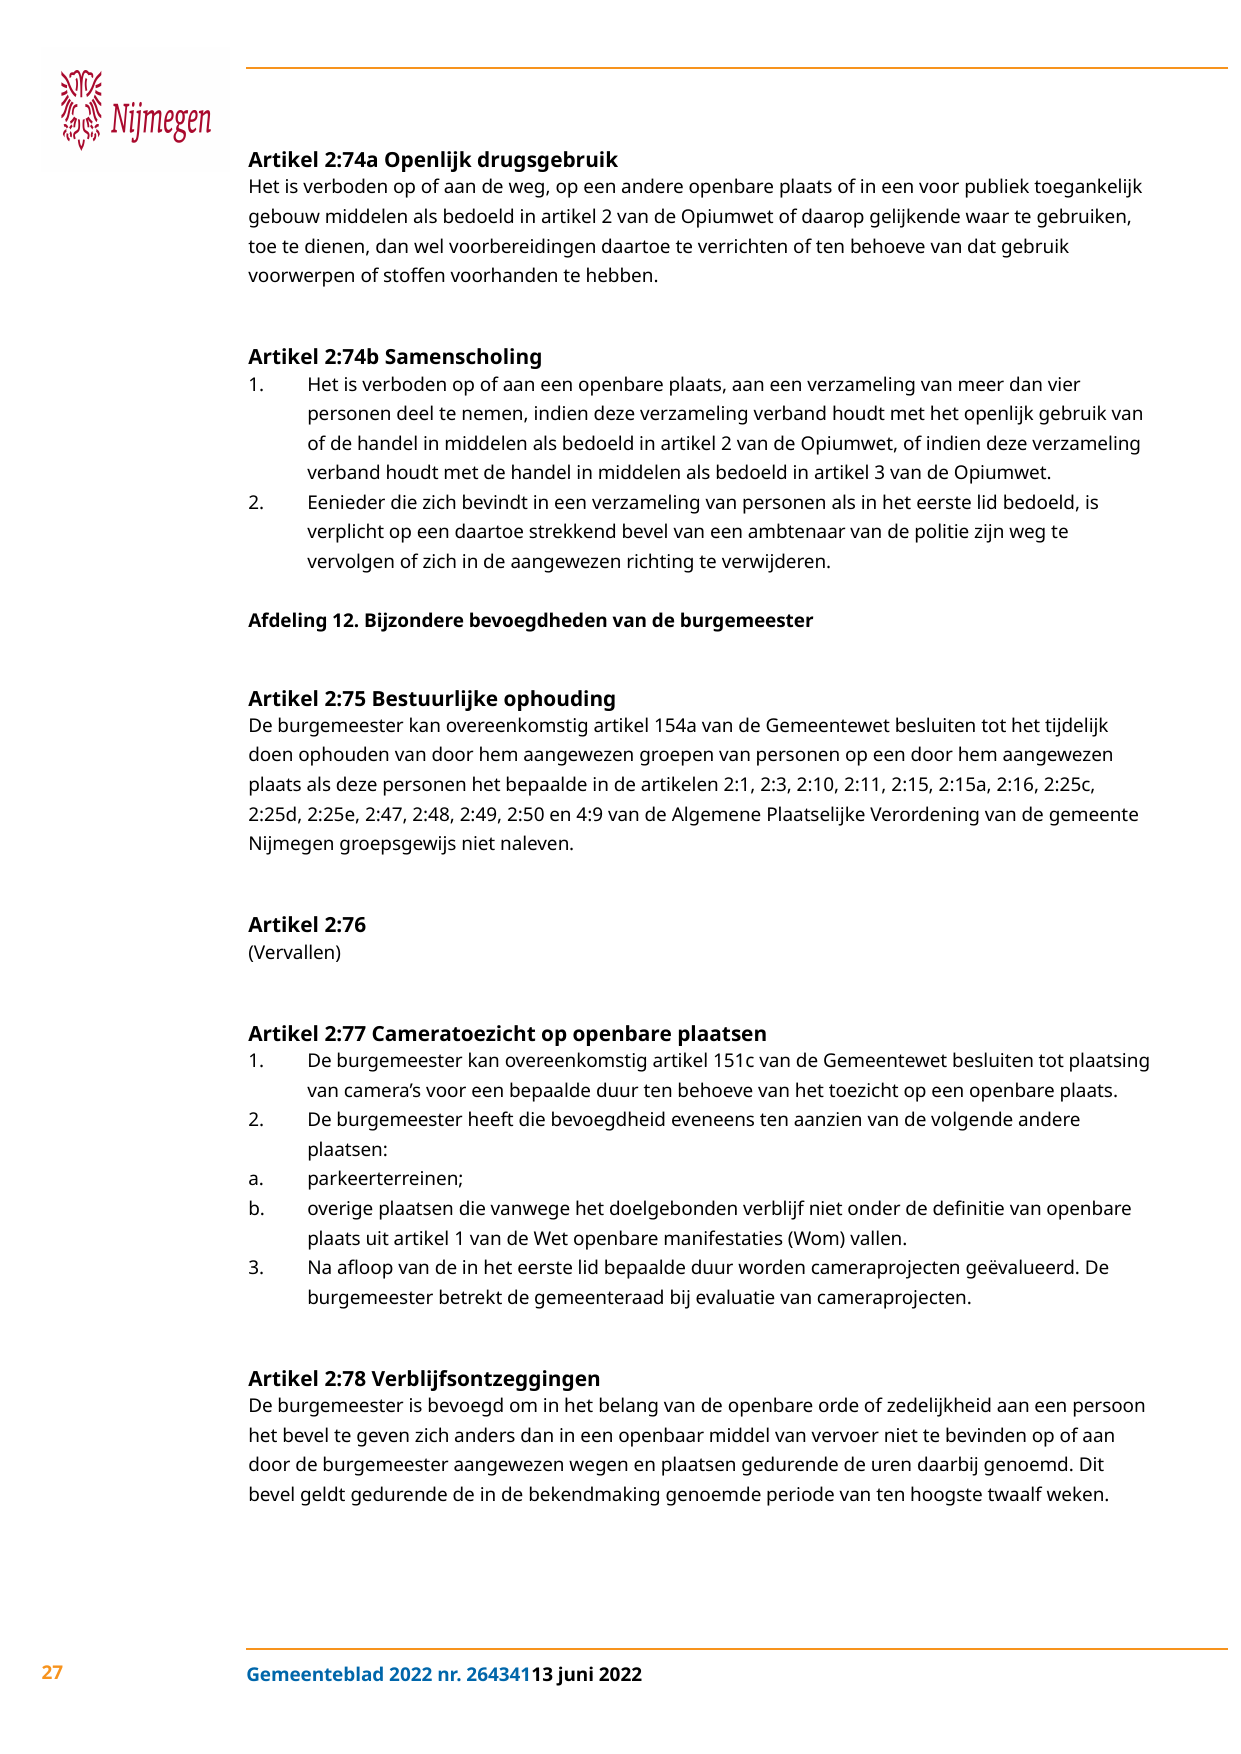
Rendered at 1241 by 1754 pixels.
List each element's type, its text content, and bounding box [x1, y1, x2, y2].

text Artikel 2:74b Samenscholing [248, 342, 1152, 371]
list De burgemeester heeft die bevoegdheid eveneens ten aanzien van de volgende andere plaatsen: [248, 1106, 1152, 1162]
picture [41, 47, 231, 172]
list Het is verboden op of aan een openbare plaats, aan een verzameling van meer dan vier personen deel te nemen, indien deze verzameling verband houdt met het openlijk gebruik van of de handel in middelen als bedoeld in artikel 2 van de Opiumwet, of indien deze verzameling verband houdt met de handel in middelen als bedoeld in artikel 3 van de Opiumwet. [248, 371, 1152, 485]
text (Vervallen) [248, 939, 1152, 964]
text Artikel 2:77 Cameratoezicht op openbare plaatsen [248, 1019, 1152, 1047]
list Eenieder die zich bevindt in een verzameling van personen als in het eerste lid bedoeld, is verplicht op een daartoe strekkend bevel van een ambtenaar van de politie zijn weg te vervolgen of zich in de aangewezen richting te verwijderen. [248, 489, 1152, 574]
text Het is verboden op of aan de weg, op een andere openbare plaats of in een voor publiek toegankelijk gebouw middelen als bedoeld in artikel 2 van de Opiumwet of daarop gelijkende waar te gebruiken, toe te dienen, dan wel voorbereidingen daartoe te verrichten of ten behoeve van dat gebruik voorwerpen of stoffen voorhanden te hebben. [248, 174, 1152, 288]
list overige plaatsen die vanwege het doelgebonden verblijf niet onder de definitie van openbare plaats uit artikel 1 van de Wet openbare manifestaties (Wom) vallen. [248, 1195, 1152, 1251]
text De burgemeester kan overeenkomstig artikel 154a van de Gemeentewet besluiten tot het tijdelijk doen ophouden van door hem aangewezen groepen van personen op een door hem aangewezen plaats als deze personen het bepaalde in de artikelen 2:1, 2:3, 2:10, 2:11, 2:15, 2:15a, 2:16, 2:25c, 2:25d, 2:25e, 2:47, 2:48, 2:49, 2:50 en 4:9 van de Algemene Plaatselijke Verordening van de gemeente Nijmegen groepsgewijs niet naleven. [248, 712, 1152, 856]
list Na afloop van de in het eerste lid bepaalde duur worden cameraprojecten geëvalueerd. De burgemeester betrekt de gemeenteraad bij evaluatie van cameraprojecten. [248, 1254, 1152, 1310]
text Afdeling 12. Bijzondere bevoegdheden van de burgemeester [248, 607, 1152, 633]
text Artikel 2:76 [248, 910, 1152, 939]
text Artikel 2:74a Openlijk drugsgebruik [248, 145, 1152, 174]
text De burgemeester is bevoegd om in het belang van de openbare orde of zedelijkheid aan een persoon het bevel te geven zich anders dan in een openbaar middel van vervoer niet te bevinden op of aan door de burgemeester aangewezen wegen en plaatsen gedurende de uren daarbij genoemd. Dit bevel geldt gedurende de in de bekendmaking genoemde periode van ten hoogste twaalf weken. [248, 1392, 1152, 1507]
text Artikel 2:75 Bestuurlijke ophouding [248, 684, 1152, 712]
list De burgemeester kan overeenkomstig artikel 151c van de Gemeentewet besluiten tot plaatsing van camera’s voor een bepaalde duur ten behoeve van het toezicht op een openbare plaats. [248, 1047, 1152, 1103]
text Artikel 2:78 Verblijfsontzeggingen [248, 1364, 1152, 1392]
list parkeerterreinen; [248, 1166, 1152, 1191]
